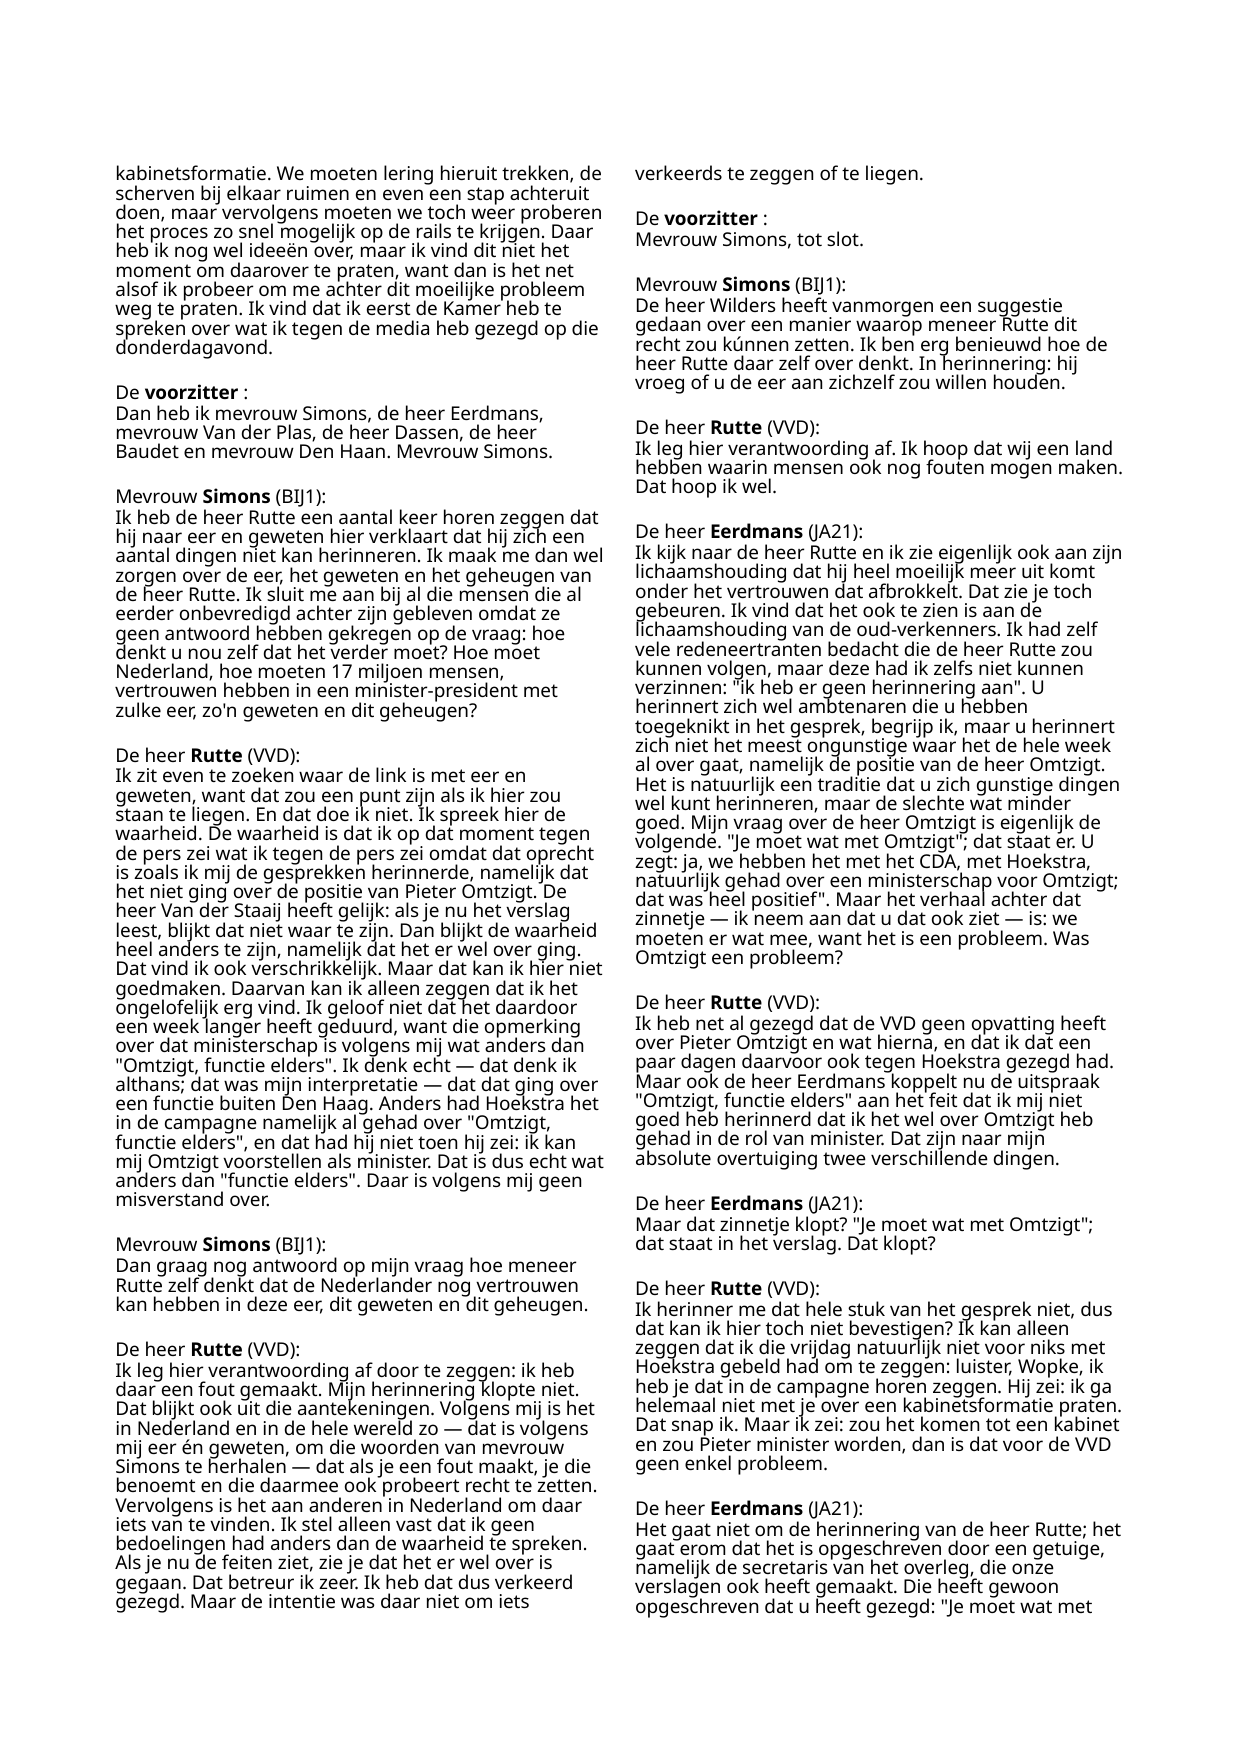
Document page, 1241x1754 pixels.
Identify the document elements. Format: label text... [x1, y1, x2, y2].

text De heer Rutte (VVD): [635, 414, 1125, 440]
text De heer Rutte (VVD): [635, 1275, 1125, 1301]
text De heer Rutte (VVD): [115, 1336, 605, 1362]
text Mevrouw Simons (BIJ1): [635, 271, 1125, 297]
text Ik leg hier verantwoording af door te zeggen: ik heb daar een fout gemaakt. Mijn herinnering klopte niet. Dat blijkt ook uit die aantekeningen. Volgens mij is het in Nederland en in de hele wereld zo — dat is volgens mij eer én geweten, om die woorden van mevrouw Simons te herhalen — dat als je een fout maakt, je die benoemt en die daarmee ook probeert recht te zetten. Vervolgens is het aan anderen in Nederland om daar iets van te vinden. Ik stel alleen vast dat ik geen bedoelingen had anders dan de waarheid te spreken. Als je nu de feiten ziet, zie je dat het er wel over is gegaan. Dat betreur ik zeer. Ik heb dat dus verkeerd gezegd. Maar de intentie was daar niet om iets [115, 1362, 605, 1612]
text Ik kijk naar de heer Rutte en ik zie eigenlijk ook aan zijn lichaamshouding dat hij heel moeilijk meer uit komt onder het vertrouwen dat afbrokkelt. Dat zie je toch gebeuren. Ik vind dat het ook te zien is aan de lichaamshouding van de oud-verkenners. Ik had zelf vele redeneertranten bedacht die de heer Rutte zou kunnen volgen, maar deze had ik zelfs niet kunnen verzinnen: "ik heb er geen herinnering aan". U herinnert zich wel ambtenaren die u hebben toegeknikt in het gesprek, begrijp ik, maar u herinnert zich niet het meest ongunstige waar het de hele week al over gaat, namelijk de positie van de heer Omtzigt. Het is natuurlijk een traditie dat u zich gunstige dingen wel kunt herinneren, maar de slechte wat minder goed. Mijn vraag over de heer Omtzigt is eigenlijk de volgende. "Je moet wat met Omtzigt"; dat staat er. U zegt: ja, we hebben het met het CDA, met Hoekstra, natuurlijk gehad over een ministerschap voor Omtzigt; dat was heel positief". Maar het verhaal achter dat zinnetje — ik neem aan dat u dat ook ziet — is: we moeten er wat mee, want het is een probleem. Was Omtzigt een probleem? [635, 544, 1125, 968]
text De heer Eerdmans (JA21): [635, 518, 1125, 544]
text verkeerds te zeggen of te liegen. [635, 165, 1125, 184]
text kabinetsformatie. We moeten lering hieruit trekken, de scherven bij elkaar ruimen en even een stap achteruit doen, maar vervolgens moeten we toch weer proberen het proces zo snel mogelijk op de rails te krijgen. Daar heb ik nog wel ideeën over, maar ik vind dit niet het moment om daarover te praten, want dan is het net alsof ik probeer om me achter dit moeilijke probleem weg te praten. Ik vind dat ik eerst de Kamer heb te spreken over wat ik tegen de media heb gezegd op die donderdagavond. [115, 165, 605, 358]
text Ik heb de heer Rutte een aantal keer horen zeggen dat hij naar eer en geweten hier verklaart dat hij zich een aantal dingen niet kan herinneren. Ik maak me dan wel zorgen over de eer, het geweten en het geheugen van de heer Rutte. Ik sluit me aan bij al die mensen die al eerder onbevredigd achter zijn gebleven omdat ze geen antwoord hebben gekregen op de vraag: hoe denkt u nou zelf dat het verder moet? Hoe moet Nederland, hoe moeten 17 miljoen mensen, vertrouwen hebben in een minister-president met zulke eer, zo'n geweten en dit geheugen? [115, 509, 605, 721]
text Dan heb ik mevrouw Simons, de heer Eerdmans, mevrouw Van der Plas, de heer Dassen, de heer Baudet en mevrouw Den Haan. Mevrouw Simons. [115, 404, 605, 462]
text Ik zit even te zoeken waar de link is met eer en geweten, want dat zou een punt zijn als ik hier zou staan te liegen. En dat doe ik niet. Ik spreek hier de waarheid. De waarheid is dat ik op dat moment tegen de pers zei wat ik tegen de pers zei omdat dat oprecht is zoals ik mij de gesprekken herinnerde, namelijk dat het niet ging over de positie van Pieter Omtzigt. De heer Van der Staaij heeft gelijk: als je nu het verslag leest, blijkt dat niet waar te zijn. Dan blijkt de waarheid heel anders te zijn, namelijk dat het er wel over ging. Dat vind ik ook verschrikkelijk. Maar dat kan ik hier niet goedmaken. Daarvan kan ik alleen zeggen dat ik het ongelofelijk erg vind. Ik geloof niet dat het daardoor een week langer heeft geduurd, want die opmerking over dat ministerschap is volgens mij wat anders dan "Omtzigt, functie elders". Ik denk echt — dat denk ik althans; dat was mijn interpretatie — dat dat ging over een functie buiten Den Haag. Anders had Hoekstra het in de campagne namelijk al gehad over "Omtzigt, functie elders", en dat had hij niet toen hij zei: ik kan mij Omtzigt voorstellen als minister. Dat is dus echt wat anders dan "functie elders". Daar is volgens mij geen misverstand over. [115, 767, 605, 1211]
text Mevrouw Simons (BIJ1): [115, 483, 605, 509]
text Mevrouw Simons, tot slot. [635, 231, 1125, 250]
text Maar dat zinnetje klopt? "Je moet wat met Omtzigt"; dat staat in het verslag. Dat klopt? [635, 1216, 1125, 1254]
text De heer Wilders heeft vanmorgen een suggestie gedaan over een manier waarop meneer Rutte dit recht zou kúnnen zetten. Ik ben erg benieuwd hoe de heer Rutte daar zelf over denkt. In herinnering: hij vroeg of u de eer aan zichzelf zou willen houden. [635, 297, 1125, 393]
text De voorzitter : [635, 205, 1125, 231]
text De heer Rutte (VVD): [115, 742, 605, 767]
text Het gaat niet om de herinnering van de heer Rutte; het gaat erom dat het is opgeschreven door een getuige, namelijk de secretaris van het overleg, die onze verslagen ook heeft gemaakt. Die heeft gewoon opgeschreven dat u heeft gezegd: "Je moet wat met [635, 1521, 1125, 1617]
text De heer Eerdmans (JA21): [635, 1495, 1125, 1521]
text De voorzitter : [115, 379, 605, 404]
text De heer Rutte (VVD): [635, 989, 1125, 1015]
text Dan graag nog antwoord op mijn vraag hoe meneer Rutte zelf denkt dat de Nederlander nog vertrouwen kan hebben in deze eer, dit geweten en dit geheugen. [115, 1257, 605, 1315]
text Ik herinner me dat hele stuk van het gesprek niet, dus dat kan ik hier toch niet bevestigen? Ik kan alleen zeggen dat ik die vrijdag natuurlijk niet voor niks met Hoekstra gebeld had om te zeggen: luister, Wopke, ik heb je dat in de campagne horen zeggen. Hij zei: ik ga helemaal niet met je over een kabinetsformatie praten. Dat snap ik. Maar ik zei: zou het komen tot een kabinet en zou Pieter minister worden, dan is dat voor de VVD geen enkel probleem. [635, 1301, 1125, 1474]
text Ik heb net al gezegd dat de VVD geen opvatting heeft over Pieter Omtzigt en wat hierna, en dat ik dat een paar dagen daarvoor ook tegen Hoekstra gezegd had. Maar ook de heer Eerdmans koppelt nu de uitspraak "Omtzigt, functie elders" aan het feit dat ik mij niet goed heb herinnerd dat ik het wel over Omtzigt heb gehad in de rol van minister. Dat zijn naar mijn absolute overtuiging twee verschillende dingen. [635, 1015, 1125, 1169]
text De heer Eerdmans (JA21): [635, 1190, 1125, 1216]
text Mevrouw Simons (BIJ1): [115, 1232, 605, 1257]
text Ik leg hier verantwoording af. Ik hoop dat wij een land hebben waarin mensen ook nog fouten mogen maken. Dat hoop ik wel. [635, 440, 1125, 498]
